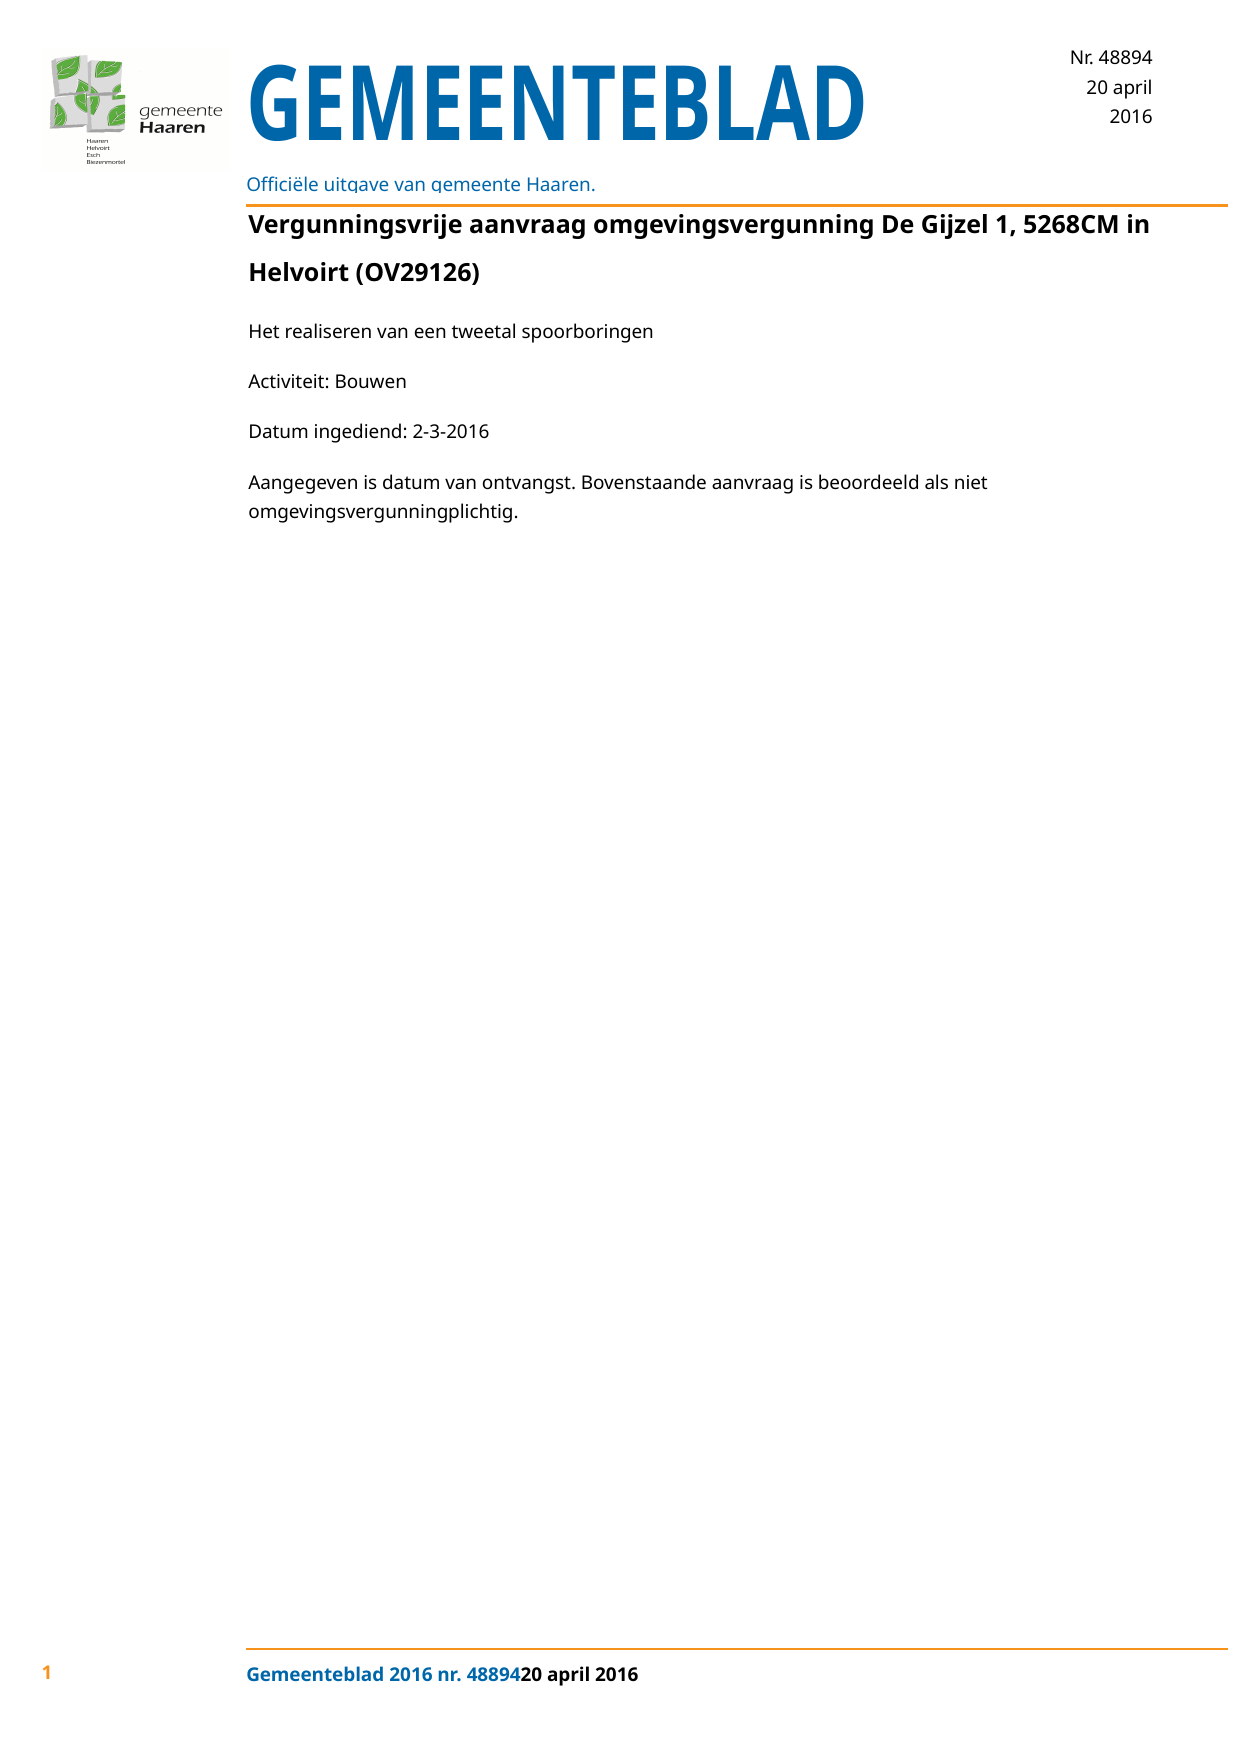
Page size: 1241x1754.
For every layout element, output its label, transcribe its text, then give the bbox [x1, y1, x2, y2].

text Datum ingediend: 2-3-2016 [248, 419, 1152, 444]
text Vergunningsvrije aanvraag omgevingsvergunning De Gijzel 1, 5268CM in Helvoirt (OV29126) [248, 207, 1152, 288]
picture [41, 47, 231, 172]
text Het realiseren van een tweetal spoorboringen [248, 318, 1152, 344]
text Aangegeven is datum van ontvangst. Bovenstaande aanvraag is beoordeeld als niet omgevingsvergunningplichtig. [248, 469, 1152, 524]
text Activiteit: Bouwen [248, 368, 1152, 394]
